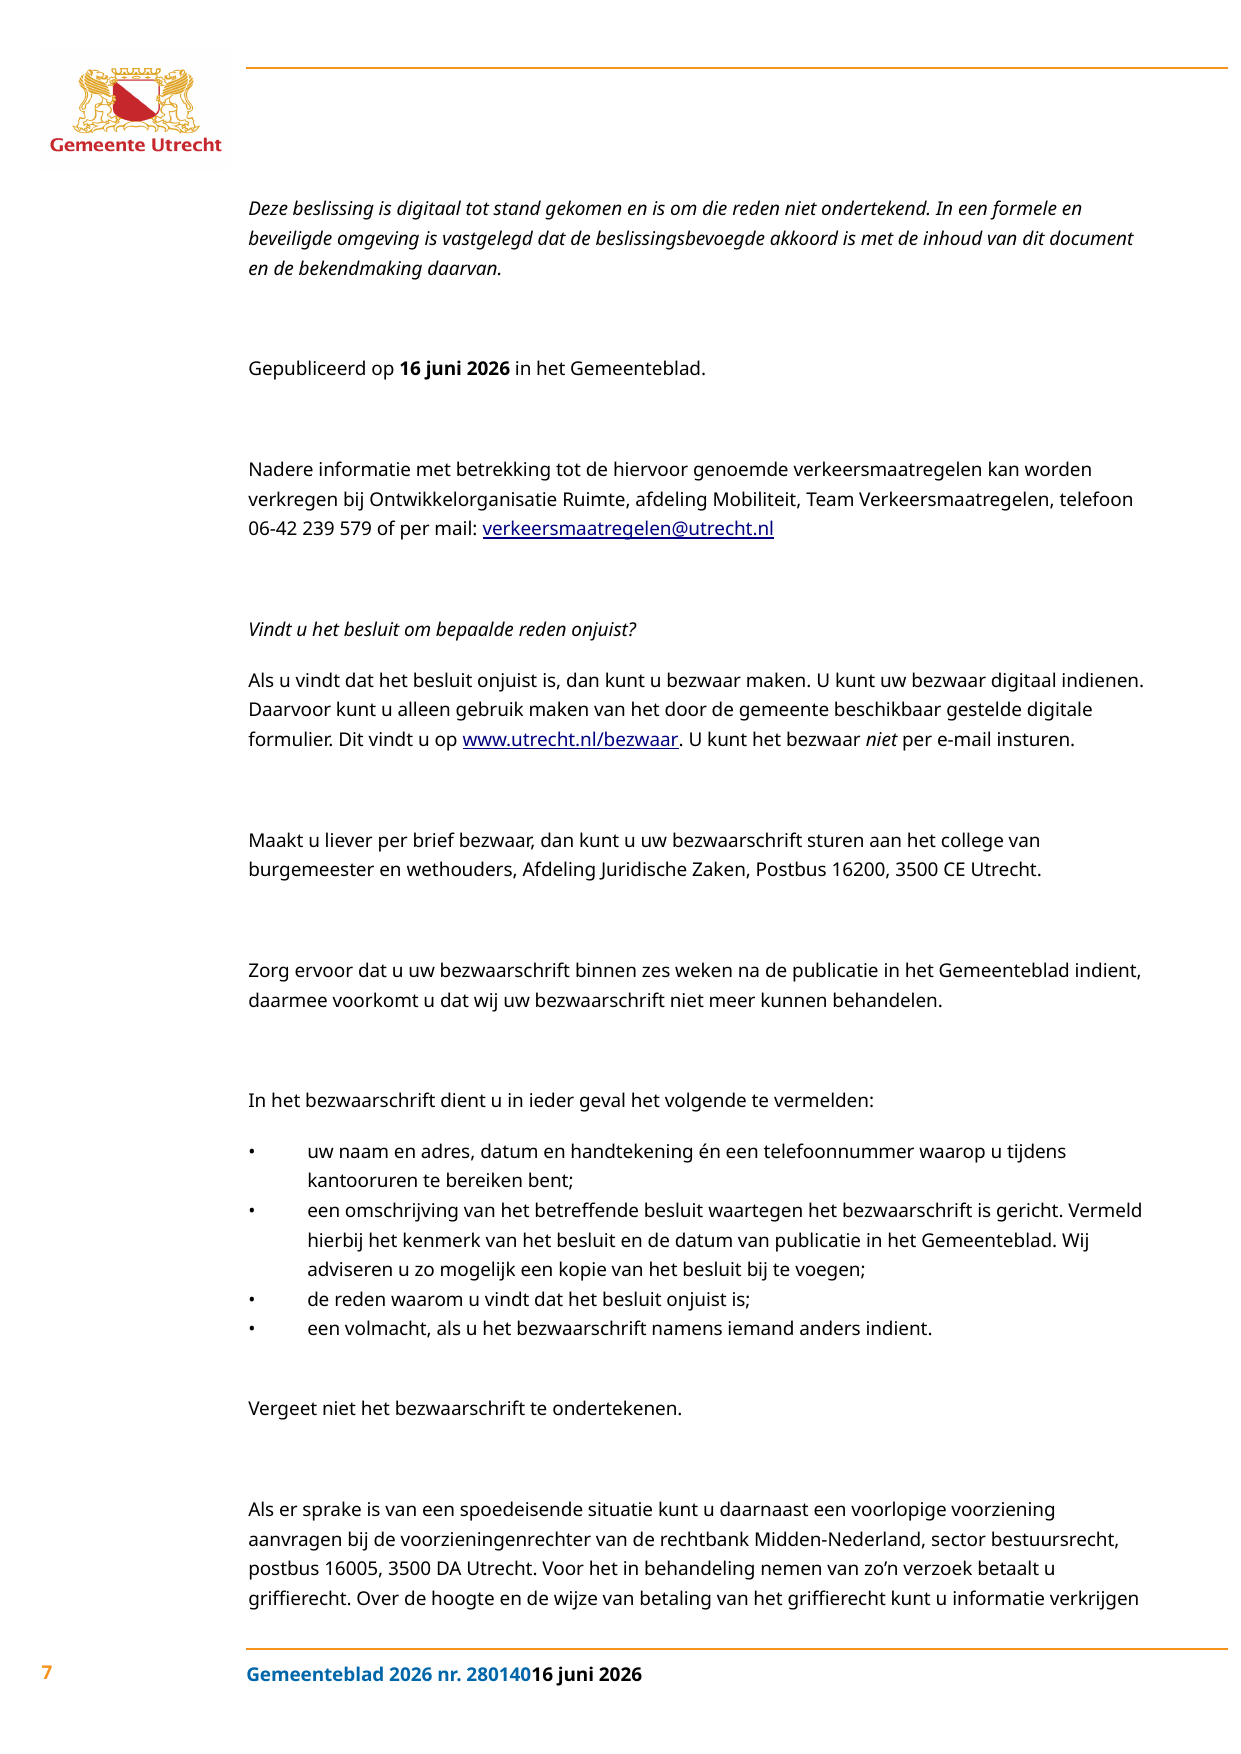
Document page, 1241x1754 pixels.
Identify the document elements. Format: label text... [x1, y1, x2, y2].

text Gepubliceerd op 16 juni 2026 in het Gemeenteblad. [248, 356, 1152, 381]
text Deze beslissing is digitaal tot stand gekomen en is om die reden niet ondertekend. In een formele en beveiligde omgeving is vastgelegd dat de beslissingsbevoegde akkoord is met de inhoud van dit document en de bekendmaking daarvan. [248, 196, 1152, 281]
text In het bezwaarschrift dient u in ieder geval het volgende te vermelden: [248, 1088, 1152, 1113]
text Als er sprake is van een spoedeisende situatie kunt u daarnaast een voorlopige voorziening aanvragen bij de voorzieningenrechter van de rechtbank Midden-Nederland, sector bestuursrecht, postbus 16005, 3500 DA Utrecht. Voor het in behandeling nemen van zo’n verzoek betaalt u griffierecht. Over de hoogte en de wijze van betaling van het griffierecht kunt u informatie verkrijgen [248, 1496, 1152, 1611]
text Zorg ervoor dat u uw bezwaarschrift binnen zes weken na de publicatie in het Gemeenteblad indient, daarmee voorkomt u dat wij uw bezwaarschrift niet meer kunnen behandelen. [248, 957, 1152, 1013]
text Nadere informatie met betrekking tot de hiervoor genoemde verkeersmaatregelen kan worden verkregen bij Ontwikkelorganisatie Ruimte, afdeling Mobiliteit, Team Verkeersmaatregelen, telefoon 06-42 239 579 of per mail: verkeersmaatregelen@utrecht.nl [248, 456, 1152, 541]
text Vindt u het besluit om bepaalde reden onjuist? [248, 616, 1152, 642]
text Als u vindt dat het besluit onjuist is, dan kunt u bezwaar maken. U kunt uw bezwaar digitaal indienen. Daarvoor kunt u alleen gebruik maken van het door de gemeente beschikbaar gestelde digitale formulier. Dit vindt u op www.utrecht.nl/bezwaar. U kunt het bezwaar niet per e-mail insturen. [248, 667, 1152, 752]
list een volmacht, als u het bezwaarschrift namens iemand anders indient. [248, 1316, 1152, 1341]
picture [41, 47, 231, 172]
list uw naam en adres, datum en handtekening én een telefoonnummer waarop u tijdens kantooruren te bereiken bent; [248, 1138, 1152, 1193]
list de reden waarom u vindt dat het besluit onjuist is; [248, 1286, 1152, 1312]
list een omschrijving van het betreffende besluit waartegen het bezwaarschrift is gericht. Vermeld hierbij het kenmerk van het besluit en de datum van publicatie in het Gemeenteblad. Wij adviseren u zo mogelijk een kopie van het besluit bij te voegen; [248, 1197, 1152, 1282]
text Vergeet niet het bezwaarschrift te ondertekenen. [248, 1396, 1152, 1421]
text Maakt u liever per brief bezwaar, dan kunt u uw bezwaarschrift sturen aan het college van burgemeester en wethouders, Afdeling Juridische Zaken, Postbus 16200, 3500 CE Utrecht. [248, 827, 1152, 882]
